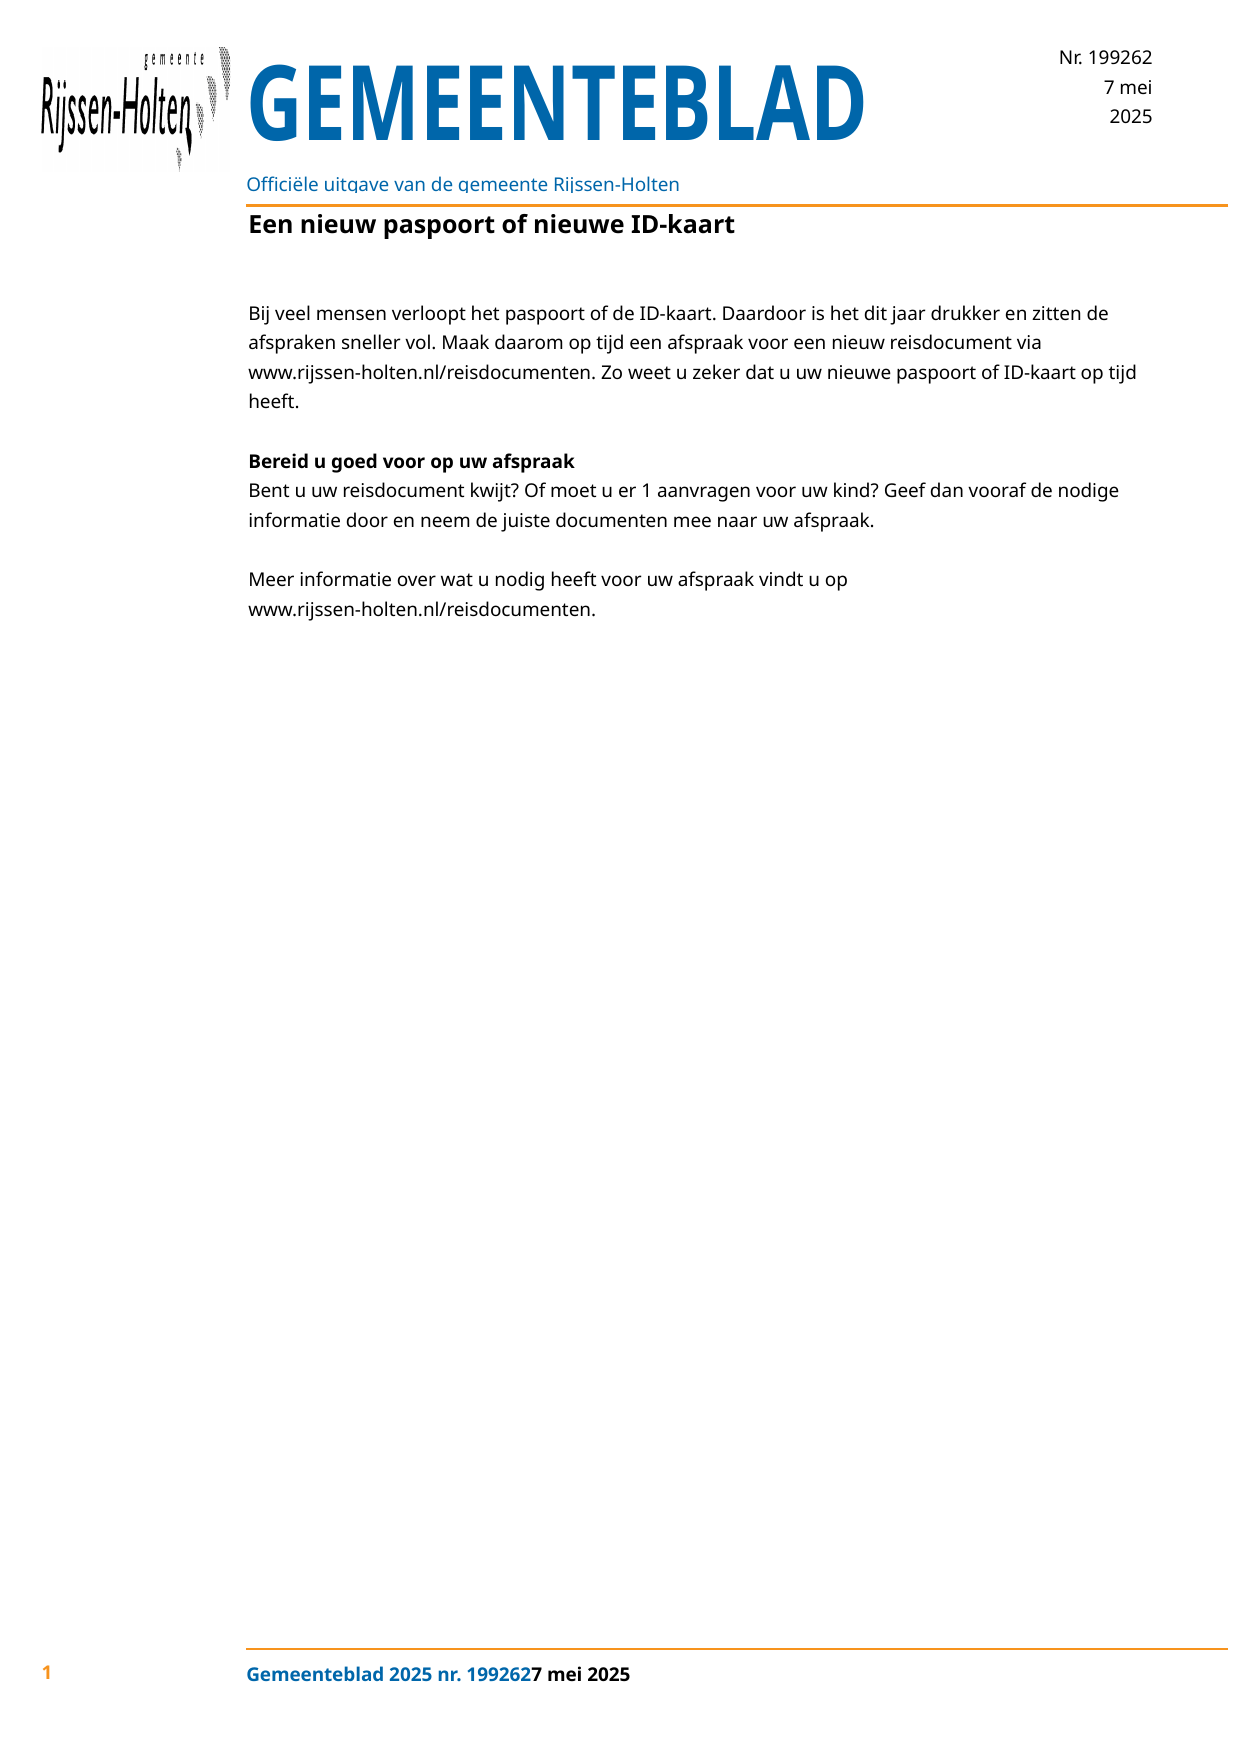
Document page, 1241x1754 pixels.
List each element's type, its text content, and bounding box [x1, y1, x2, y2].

picture [41, 47, 231, 172]
text Een nieuw paspoort of nieuwe ID-kaart [248, 207, 1152, 241]
text Bereid u goed voor op uw afspraak [248, 448, 1152, 473]
text Bent u uw reisdocument kwijt? Of moet u er 1 aanvragen voor uw kind? Geef dan vooraf de nodige informatie door en neem de juiste documenten mee naar uw afspraak. [248, 477, 1152, 533]
text Meer informatie over wat u nodig heeft voor uw afspraak vindt u op www.rijssen-holten.nl/reisdocumenten. [248, 566, 1152, 621]
text Bij veel mensen verloopt het paspoort of de ID-kaart. Daardoor is het dit jaar drukker en zitten de afspraken sneller vol. Maak daarom op tijd een afspraak voor een nieuw reisdocument via www.rijssen-holten.nl/reisdocumenten. Zo weet u zeker dat u uw nieuwe paspoort of ID-kaart op tijd heeft. [248, 300, 1152, 414]
